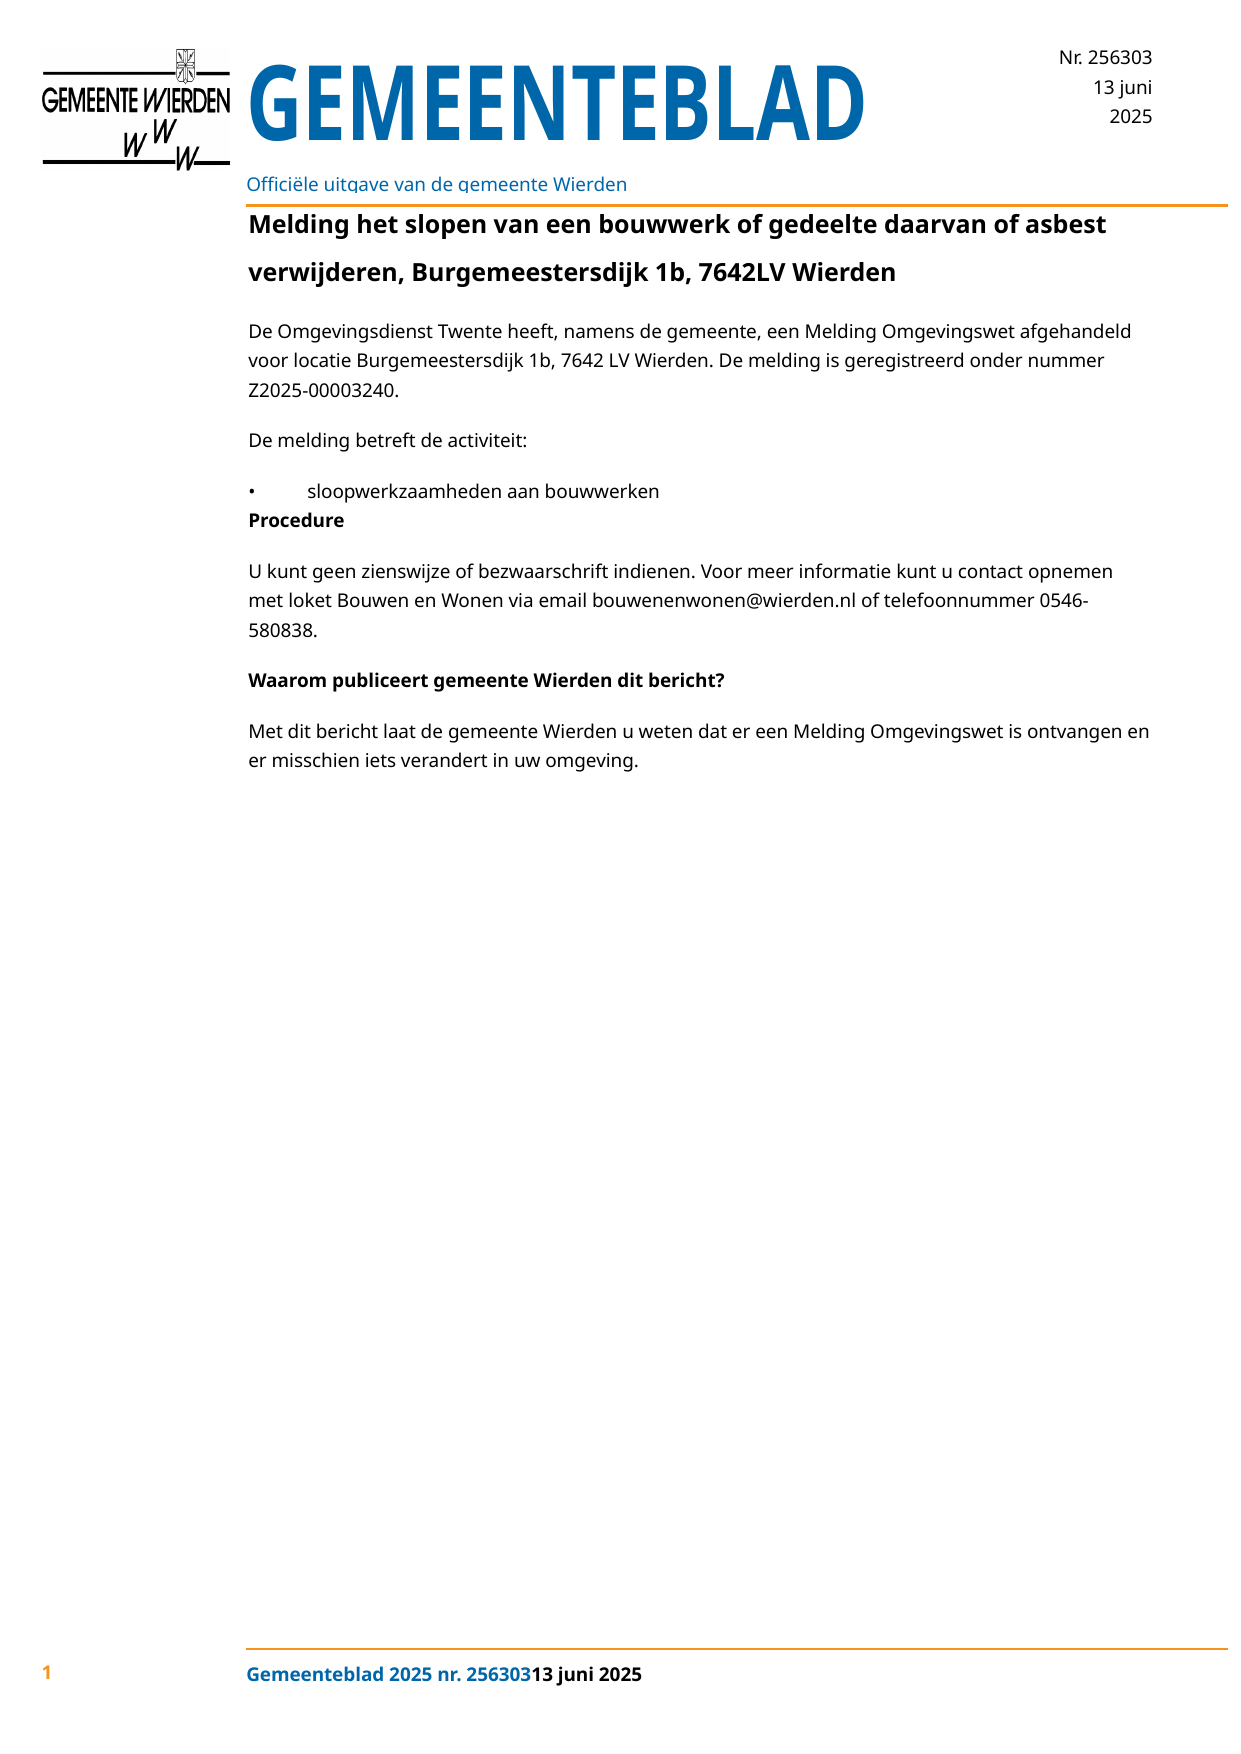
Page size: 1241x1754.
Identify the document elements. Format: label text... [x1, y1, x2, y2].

text Met dit bericht laat de gemeente Wierden u weten dat er een Melding Omgevingswet is ontvangen en er misschien iets verandert in uw omgeving. [248, 718, 1152, 773]
text De melding betreft de activiteit: [248, 427, 1152, 453]
text Procedure [248, 507, 1152, 533]
text De Omgevingsdienst Twente heeft, namens de gemeente, een Melding Omgevingswet afgehandeld voor locatie Burgemeestersdijk 1b, 7642 LV Wierden. De melding is geregistreerd onder nummer Z2025-00003240. [248, 318, 1152, 403]
text Waarom publiceert gemeente Wierden dit bericht? [248, 667, 1152, 693]
text Melding het slopen van een bouwwerk of gedeelte daarvan of asbest verwijderen, Burgemeestersdijk 1b, 7642LV Wierden [248, 207, 1152, 288]
text U kunt geen zienswijze of bezwaarschrift indienen. Voor meer informatie kunt u contact opnemen met loket Bouwen en Wonen via email bouwenenwonen@wierden.nl of telefoonnummer 0546-580838. [248, 558, 1152, 643]
list sloopwerkzaamheden aan bouwwerken [248, 478, 1152, 504]
picture [41, 47, 231, 172]
